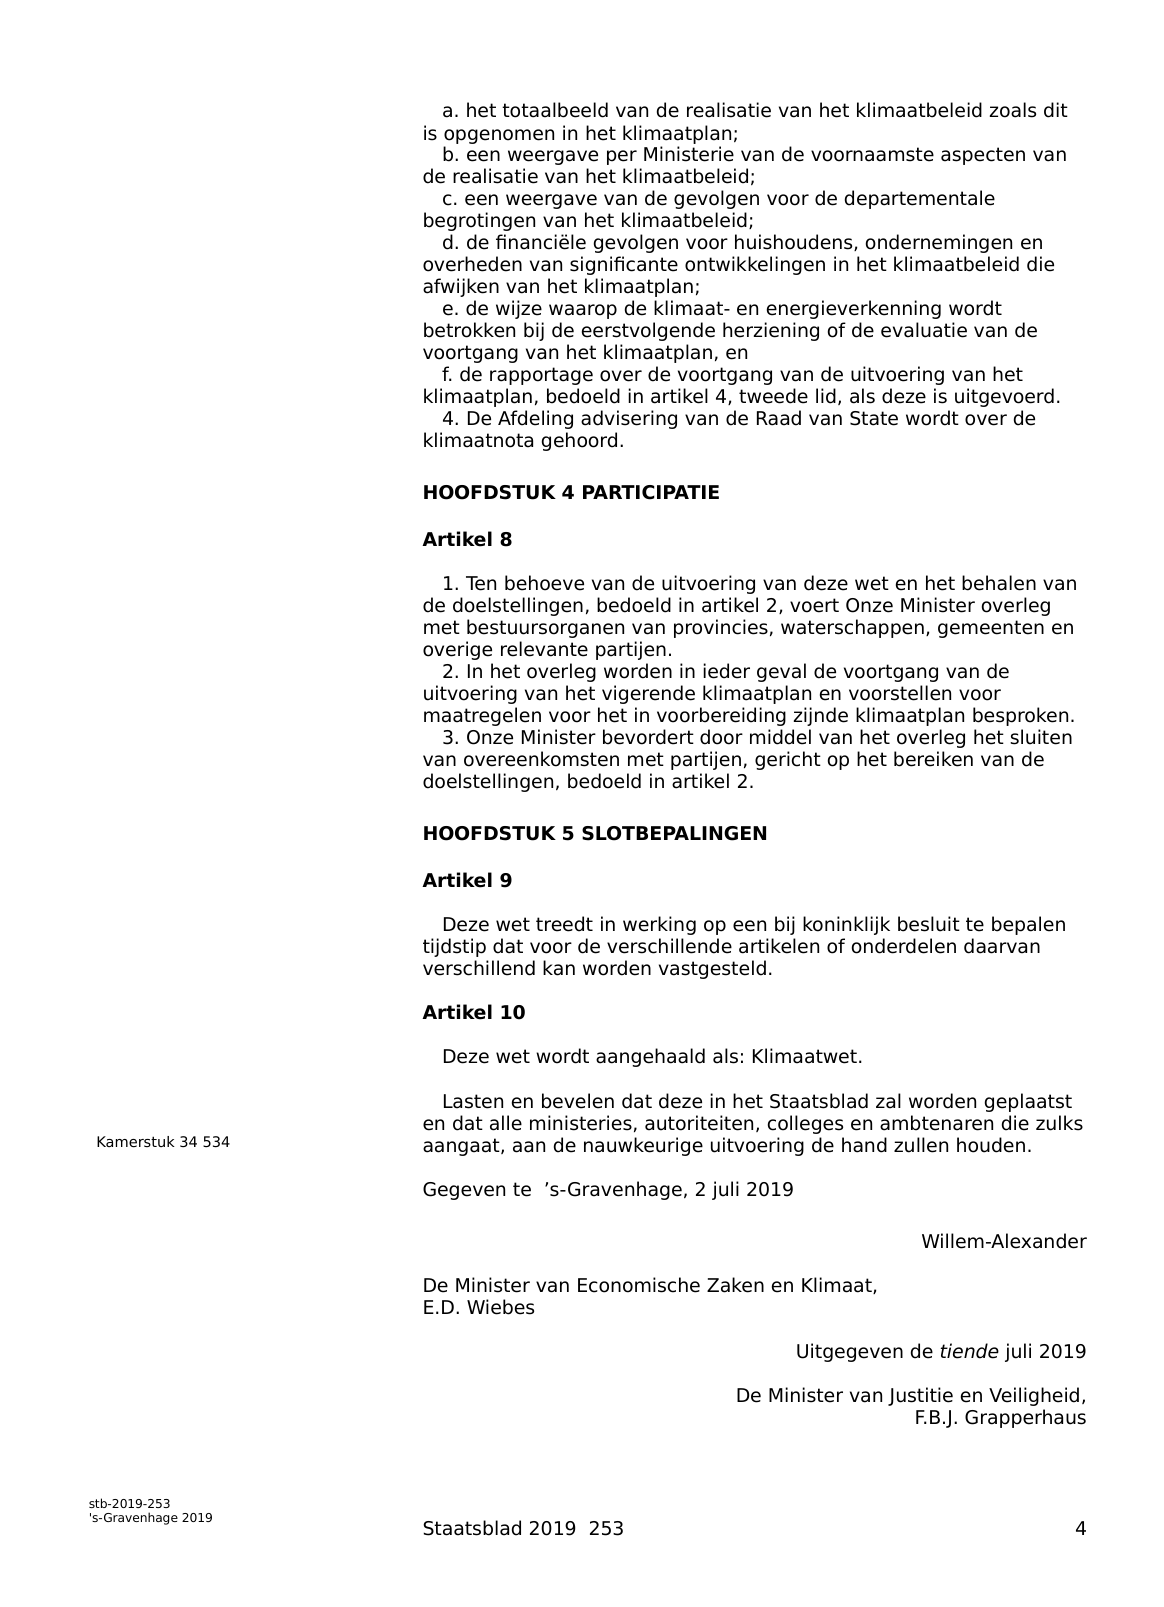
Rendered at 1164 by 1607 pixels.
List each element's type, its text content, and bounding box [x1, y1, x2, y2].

subtitle Artikel 8 [422, 529, 1087, 551]
subtitle HOOFDSTUK 5 SLOTBEPALINGEN [422, 823, 1087, 845]
text 's-Gravenhage 2019 [88, 1511, 323, 1525]
text De Minister van Justitie en Veiligheid, F.B.J. Grapperhaus [422, 1385, 1087, 1429]
text a. het totaalbeeld van de realisatie van het klimaatbeleid zoals dit is opgenomen in het klimaatplan; [422, 100, 1087, 144]
text 1. Ten behoeve van de uitvoering van deze wet en het behalen van de doelstellingen, bedoeld in artikel 2, voert Onze Minister overleg met bestuursorganen van provincies, waterschappen, gemeenten en overige relevante partijen. [422, 573, 1087, 661]
text b. een weergave per Ministerie van de voornaamste aspecten van de realisatie van het klimaatbeleid; [422, 144, 1087, 188]
text 3. Onze Minister bevordert door middel van het overleg het sluiten van overeenkomsten met partijen, gericht op het bereiken van de doelstellingen, bedoeld in artikel 2. [422, 727, 1087, 793]
text e. de wijze waarop de klimaat- en energieverkenning wordt betrokken bij de eerstvolgende herziening of de evaluatie van de voortgang van het klimaatplan, en [422, 298, 1087, 364]
text stb-2019-253 [88, 1497, 323, 1511]
text c. een weergave van de gevolgen voor de departementale begrotingen van het klimaatbeleid; [422, 188, 1087, 232]
text Gegeven te ’s-Gravenhage, 2 juli 2019 [422, 1179, 1087, 1201]
text Willem-Alexander [422, 1231, 1087, 1253]
text Lasten en bevelen dat deze in het Staatsblad zal worden geplaatst en dat alle ministeries, autoriteiten, colleges en ambtenaren die zulks aangaat, aan de nauwkeurige uitvoering de hand zullen houden. [422, 1091, 1087, 1157]
text De Minister van Economische Zaken en Klimaat, E.D. Wiebes [422, 1275, 1087, 1319]
text f. de rapportage over de voortgang van de uitvoering van het klimaatplan, bedoeld in artikel 4, tweede lid, als deze is uitgevoerd. [422, 364, 1087, 408]
text Uitgegeven de tiende juli 2019 [422, 1341, 1087, 1363]
text Kamerstuk 34 534 [77, 1133, 396, 1151]
subtitle HOOFDSTUK 4 PARTICIPATIE [422, 482, 1087, 504]
subtitle Artikel 9 [422, 870, 1087, 892]
text Deze wet treedt in werking op een bij koninklijk besluit te bepalen tijdstip dat voor de verschillende artikelen of onderdelen daarvan verschillend kan worden vastgesteld. [422, 914, 1087, 980]
text 4. De Afdeling advisering van de Raad van State wordt over de klimaatnota gehoord. [422, 408, 1087, 452]
text Deze wet wordt aangehaald als: Klimaatwet. [422, 1046, 1087, 1068]
text d. de financiële gevolgen voor huishoudens, ondernemingen en overheden van significante ontwikkelingen in het klimaatbeleid die afwijken van het klimaatplan; [422, 232, 1087, 298]
text 2. In het overleg worden in ieder geval de voortgang van de uitvoering van het vigerende klimaatplan en voorstellen voor maatregelen voor het in voorbereiding zijnde klimaatplan besproken. [422, 661, 1087, 727]
subtitle Artikel 10 [422, 1002, 1087, 1024]
